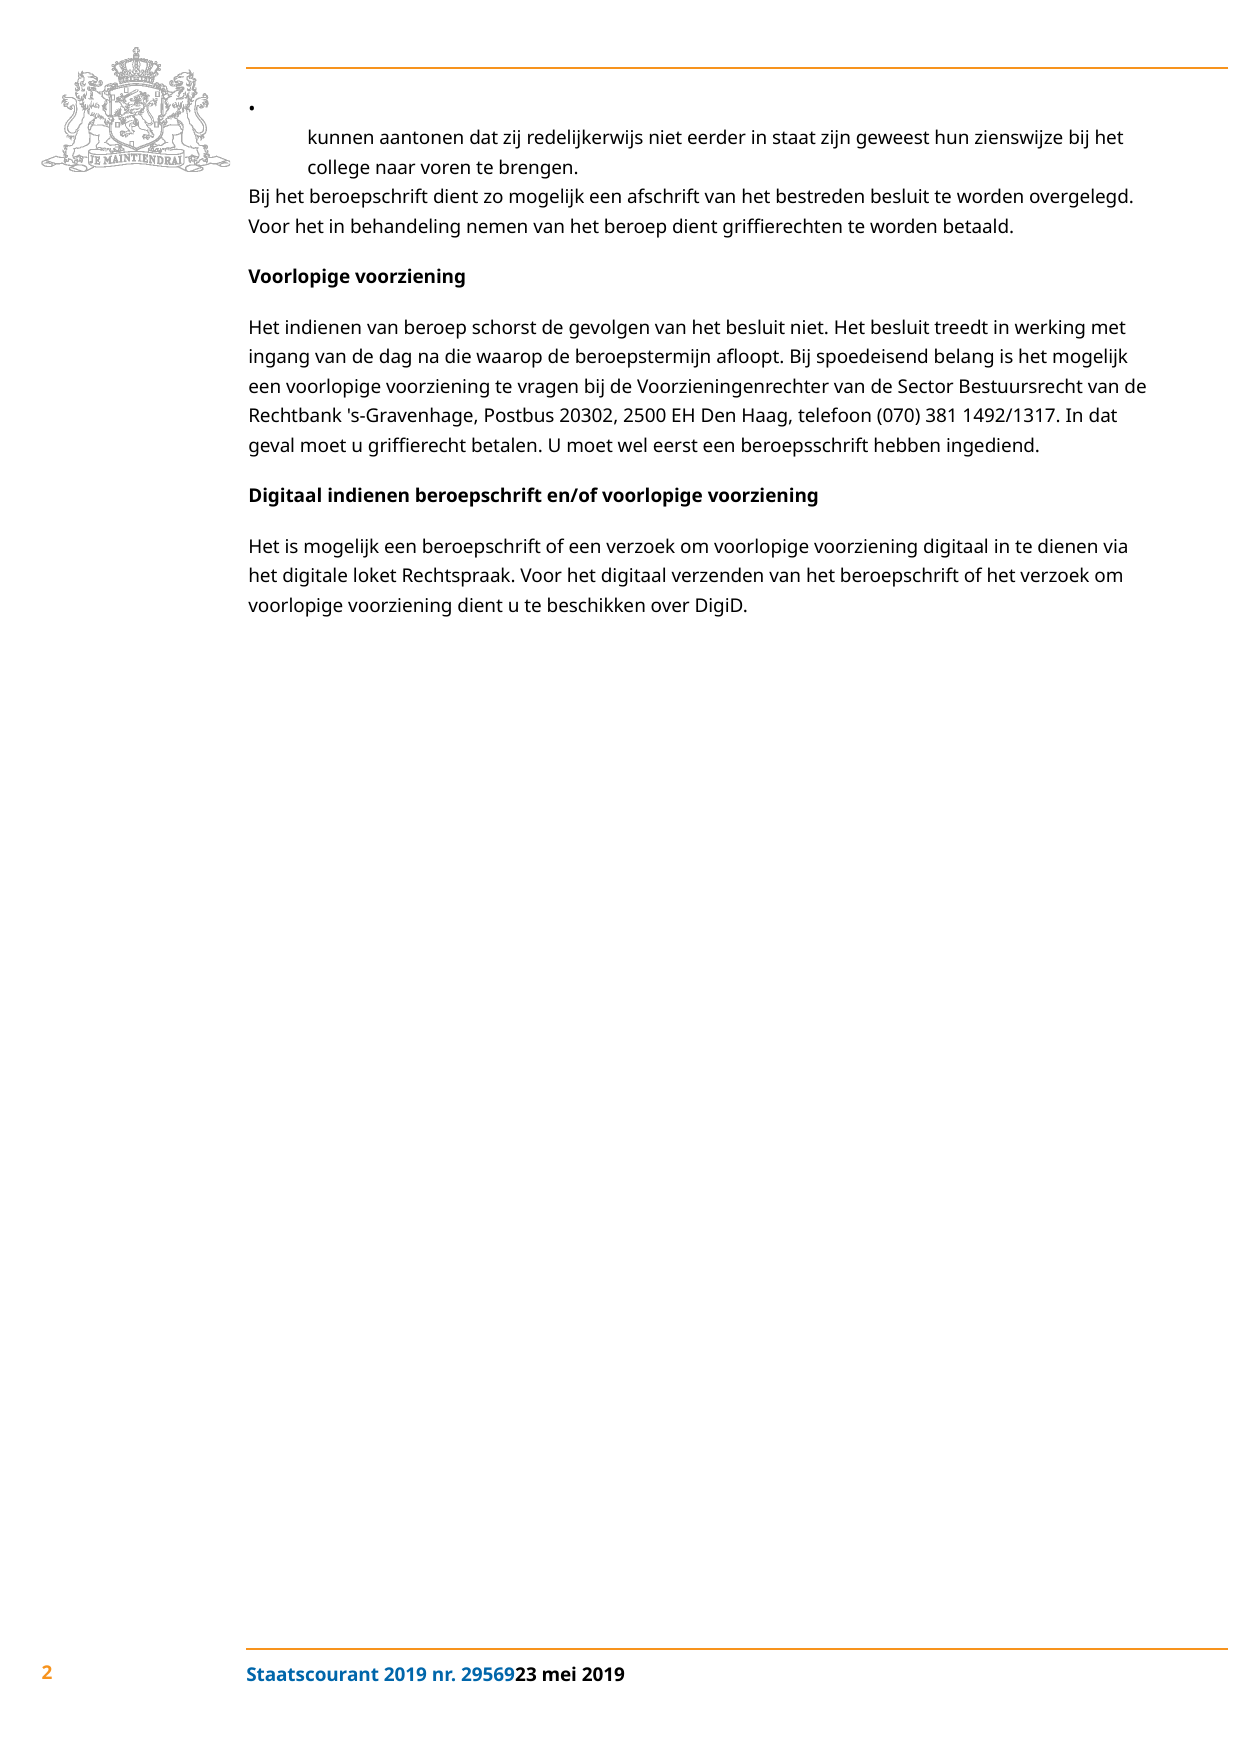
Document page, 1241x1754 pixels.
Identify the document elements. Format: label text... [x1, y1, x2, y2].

picture [41, 47, 231, 172]
text Bij het beroepschrift dient zo mogelijk een afschrift van het bestreden besluit te worden overgelegd. Voor het in behandeling nemen van het beroep dient griffierechten te worden betaald. [248, 183, 1152, 239]
text Digitaal indienen beroepschrift en/of voorlopige voorziening [248, 483, 1152, 508]
text Het indienen van beroep schorst de gevolgen van het besluit niet. Het besluit treedt in werking met ingang van de dag na die waarop de beroepstermijn afloopt. Bij spoedeisend belang is het mogelijk een voorlopige voorziening te vragen bij de Voorzieningenrechter van de Sector Bestuursrecht van de Rechtbank 's-Gravenhage, Postbus 20302, 2500 EH Den Haag, telefoon (070) 381 1492/1317. In dat geval moet u griffierecht betalen. U moet wel eerst een beroepsschrift hebben ingediend. [248, 314, 1152, 458]
text Voorlopige voorziening [248, 263, 1152, 289]
text Het is mogelijk een beroepschrift of een verzoek om voorlopige voorziening digitaal in te dienen via het digitale loket Rechtspraak. Voor het digitaal verzenden van het beroepschrift of het verzoek om voorlopige voorziening dient u te beschikken over DigiD. [248, 533, 1152, 618]
list kunnen aantonen dat zij redelijkerwijs niet eerder in staat zijn geweest hun zienswijze bij het college naar voren te brengen. [248, 124, 1152, 180]
